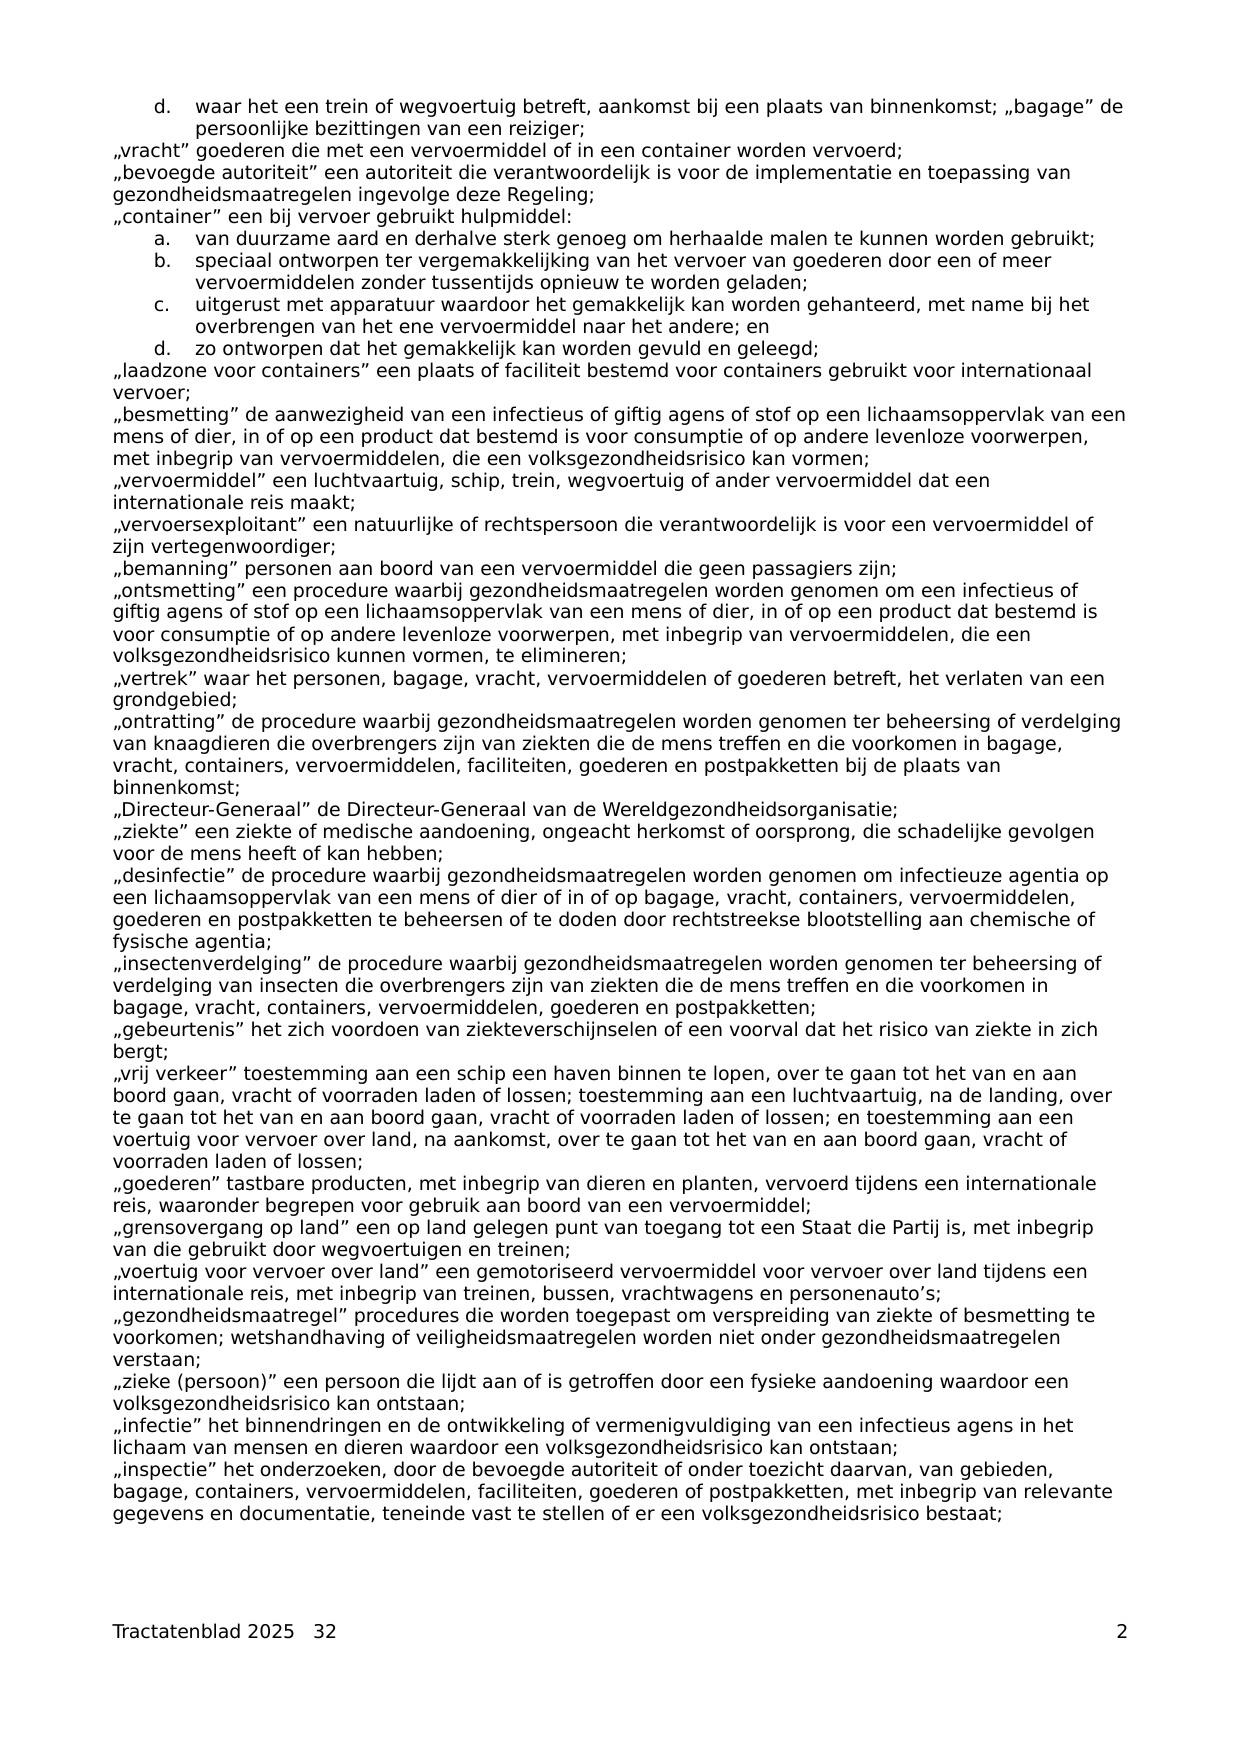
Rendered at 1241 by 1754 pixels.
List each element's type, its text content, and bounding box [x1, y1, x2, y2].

text „laadzone voor containers” een plaats of faciliteit bestemd voor containers gebruikt voor internationaal vervoer; [112, 360, 1128, 404]
text „ziekte” een ziekte of medische aandoening, ongeacht herkomst of oorsprong, die schadelijke gevolgen voor de mens heeft of kan hebben; [112, 821, 1128, 865]
text „gebeurtenis” het zich voordoen van ziekteverschijnselen of een voorval dat het risico van ziekte in zich bergt; [112, 1019, 1128, 1063]
text „vrij verkeer” toestemming aan een schip een haven binnen te lopen, over te gaan tot het van en aan boord gaan, vracht of voorraden laden of lossen; toestemming aan een luchtvaartuig, na de landing, over te gaan tot het van en aan boord gaan, vracht of voorraden laden of lossen; en toestemming aan een voertuig voor vervoer over land, na aankomst, over te gaan tot het van en aan boord gaan, vracht of voorraden laden of lossen; [112, 1063, 1128, 1173]
text „voertuig voor vervoer over land” een gemotoriseerd vervoermiddel voor vervoer over land tijdens een internationale reis, met inbegrip van treinen, bussen, vrachtwagens en personenauto’s; [112, 1261, 1128, 1305]
text a. van duurzame aard en derhalve sterk genoeg om herhaalde malen te kunnen worden gebruikt; [153, 228, 1128, 250]
text „vervoersexploitant” een natuurlijke of rechtspersoon die verantwoordelijk is voor een vervoermiddel of zijn vertegenwoordiger; [112, 513, 1128, 557]
text d. zo ontworpen dat het gemakkelijk kan worden gevuld en geleegd; [153, 338, 1128, 360]
text „inspectie” het onderzoeken, door de bevoegde autoriteit of onder toezicht daarvan, van gebieden, bagage, containers, vervoermiddelen, faciliteiten, goederen of postpakketten, met inbegrip van relevante gegevens en documentatie, teneinde vast te stellen of er een volksgezondheidsrisico bestaat; [112, 1459, 1128, 1524]
text „grensovergang op land” een op land gelegen punt van toegang tot een Staat die Partij is, met inbegrip van die gebruikt door wegvoertuigen en treinen; [112, 1217, 1128, 1261]
text „bevoegde autoriteit” een autoriteit die verantwoordelijk is voor de implementatie en toepassing van gezondheidsmaatregelen ingevolge deze Regeling; [112, 162, 1128, 206]
text „zieke (persoon)” een persoon die lijdt aan of is getroffen door een fysieke aandoening waardoor een volksgezondheidsrisico kan ontstaan; [112, 1371, 1128, 1415]
text „ontratting” de procedure waarbij gezondheidsmaatregelen worden genomen ter beheersing of verdelging van knaagdieren die overbrengers zijn van ziekten die de mens treffen en die voorkomen in bagage, vracht, containers, vervoermiddelen, faciliteiten, goederen en postpakketten bij de plaats van binnenkomst; [112, 711, 1128, 799]
text c. uitgerust met apparatuur waardoor het gemakkelijk kan worden gehanteerd, met name bij het overbrengen van het ene vervoermiddel naar het andere; en [153, 294, 1128, 338]
text „desinfectie” de procedure waarbij gezondheidsmaatregelen worden genomen om infectieuze agentia op een lichaamsoppervlak van een mens of dier of in of op bagage, vracht, containers, vervoermiddelen, goederen en postpakketten te beheersen of te doden door rechtstreekse blootstelling aan chemische of fysische agentia; [112, 865, 1128, 953]
text „besmetting” de aanwezigheid van een infectieus of giftig agens of stof op een lichaamsoppervlak van een mens of dier, in of op een product dat bestemd is voor consumptie of op andere levenloze voorwerpen, met inbegrip van vervoermiddelen, die een volksgezondheidsrisico kan vormen; [112, 404, 1128, 469]
text „vracht” goederen die met een vervoermiddel of in een container worden vervoerd; [112, 140, 1128, 162]
text „Directeur-Generaal” de Directeur-Generaal van de Wereldgezondheidsorganisatie; [112, 799, 1128, 821]
text b. speciaal ontworpen ter vergemakkelijking van het vervoer van goederen door een of meer vervoermiddelen zonder tussentijds opnieuw te worden geladen; [153, 250, 1128, 294]
text d. waar het een trein of wegvoertuig betreft, aankomst bij een plaats van binnenkomst; „bagage” de persoonlijke bezittingen van een reiziger; [153, 96, 1128, 140]
text „goederen” tastbare producten, met inbegrip van dieren en planten, vervoerd tijdens een internationale reis, waaronder begrepen voor gebruik aan boord van een vervoermiddel; [112, 1173, 1128, 1217]
text „insectenverdelging” de procedure waarbij gezondheidsmaatregelen worden genomen ter beheersing of verdelging van insecten die overbrengers zijn van ziekten die de mens treffen en die voorkomen in bagage, vracht, containers, vervoermiddelen, goederen en postpakketten; [112, 953, 1128, 1019]
text „container” een bij vervoer gebruikt hulpmiddel: [112, 206, 1128, 228]
text „gezondheidsmaatregel” procedures die worden toegepast om verspreiding van ziekte of besmetting te voorkomen; wetshandhaving of veiligheidsmaatregelen worden niet onder gezondheidsmaatregelen verstaan; [112, 1305, 1128, 1371]
text „bemanning” personen aan boord van een vervoermiddel die geen passagiers zijn; [112, 557, 1128, 579]
text „vertrek” waar het personen, bagage, vracht, vervoermiddelen of goederen betreft, het verlaten van een grondgebied; [112, 667, 1128, 711]
text „ontsmetting” een procedure waarbij gezondheidsmaatregelen worden genomen om een infectieus of giftig agens of stof op een lichaamsoppervlak van een mens of dier, in of op een product dat bestemd is voor consumptie of op andere levenloze voorwerpen, met inbegrip van vervoermiddelen, die een volksgezondheidsrisico kunnen vormen, te elimineren; [112, 579, 1128, 667]
text „infectie” het binnendringen en de ontwikkeling of vermenigvuldiging van een infectieus agens in het lichaam van mensen en dieren waardoor een volksgezondheidsrisico kan ontstaan; [112, 1415, 1128, 1459]
text „vervoermiddel” een luchtvaartuig, schip, trein, wegvoertuig of ander vervoermiddel dat een internationale reis maakt; [112, 469, 1128, 513]
